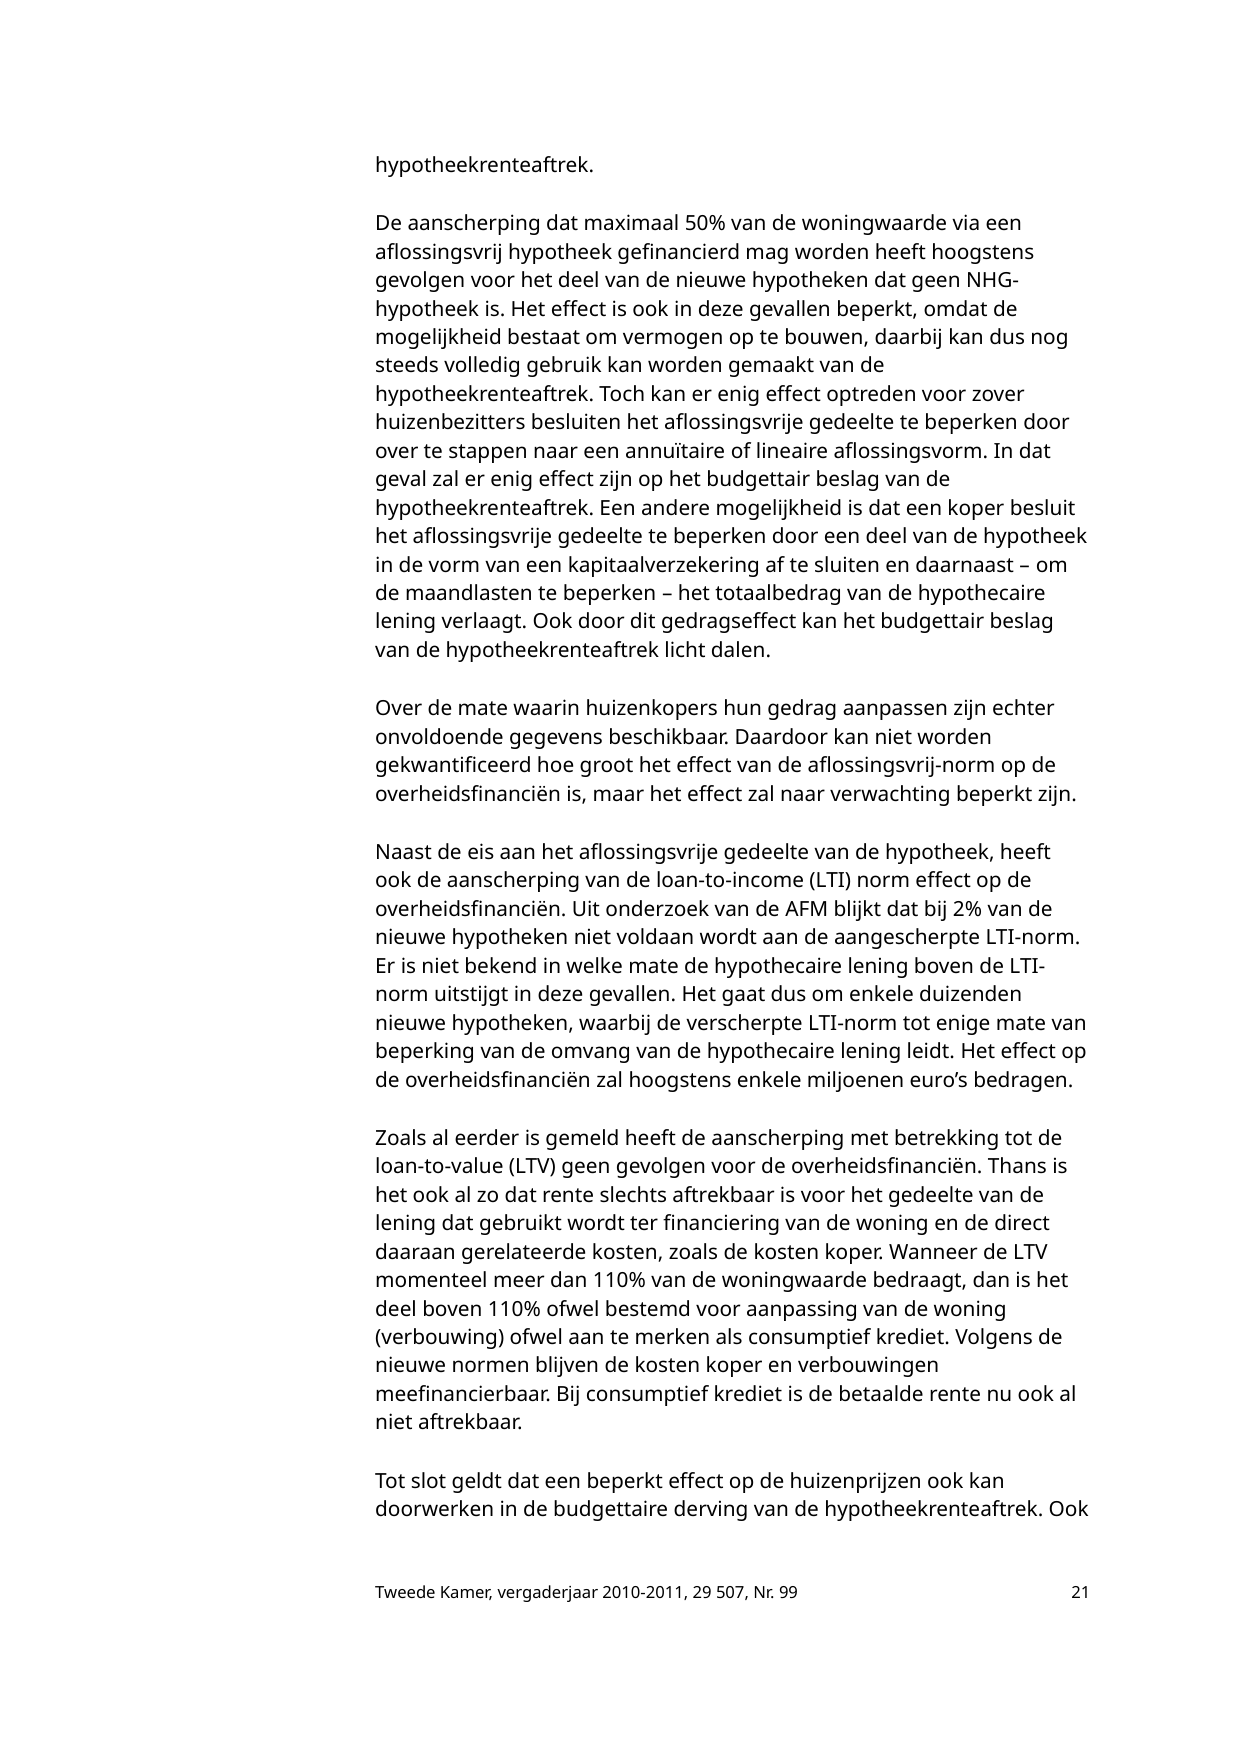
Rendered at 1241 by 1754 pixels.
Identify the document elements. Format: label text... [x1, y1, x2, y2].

text De aanscherping dat maximaal 50% van de woningwaarde via een aflossingsvrij hypotheek gefinancierd mag worden heeft hoogstens gevolgen voor het deel van de nieuwe hypotheken dat geen NHG-hypotheek is. Het effect is ook in deze gevallen beperkt, omdat de mogelijkheid bestaat om vermogen op te bouwen, daarbij kan dus nog steeds volledig gebruik kan worden gemaakt van de hypotheekrenteaftrek. Toch kan er enig effect optreden voor zover huizenbezitters besluiten het aflossingsvrije gedeelte te beperken door over te stappen naar een annuïtaire of lineaire aflossingsvorm. In dat geval zal er enig effect zijn op het budgettair beslag van de hypotheekrenteaftrek. Een andere mogelijkheid is dat een koper besluit het aflossingsvrije gedeelte te beperken door een deel van de hypotheek in de vorm van een kapitaalverzekering af te sluiten en daarnaast – om de maandlasten te beperken – het totaalbedrag van de hypothecaire lening verlaagt. Ook door dit gedragseffect kan het budgettair beslag van de hypotheekrenteaftrek licht dalen. [375, 208, 1090, 663]
text hypotheekrenteaftrek. [375, 150, 1090, 178]
text Over de mate waarin huizenkopers hun gedrag aanpassen zijn echter onvoldoende gegevens beschikbaar. Daardoor kan niet worden gekwantificeerd hoe groot het effect van de aflossingsvrij-norm op de overheidsfinanciën is, maar het effect zal naar verwachting beperkt zijn. [375, 693, 1090, 807]
text Naast de eis aan het aflossingsvrije gedeelte van de hypotheek, heeft ook de aanscherping van de loan-to-income (LTI) norm effect op de overheidsfinanciën. Uit onderzoek van de AFM blijkt dat bij 2% van de nieuwe hypotheken niet voldaan wordt aan de aangescherpte LTI-norm. Er is niet bekend in welke mate de hypothecaire lening boven de LTI-norm uitstijgt in deze gevallen. Het gaat dus om enkele duizenden nieuwe hypotheken, waarbij de verscherpte LTI-norm tot enige mate van beperking van de omvang van de hypothecaire lening leidt. Het effect op de overheidsfinanciën zal hoogstens enkele miljoenen euro’s bedragen. [375, 837, 1090, 1093]
text Zoals al eerder is gemeld heeft de aanscherping met betrekking tot de loan-to-value (LTV) geen gevolgen voor de overheidsfinanciën. Thans is het ook al zo dat rente slechts aftrekbaar is voor het gedeelte van de lening dat gebruikt wordt ter financiering van de woning en de direct daaraan gerelateerde kosten, zoals de kosten koper. Wanneer de LTV momenteel meer dan 110% van de woningwaarde bedraagt, dan is het deel boven 110% ofwel bestemd voor aanpassing van de woning (verbouwing) ofwel aan te merken als consumptief krediet. Volgens de nieuwe normen blijven de kosten koper en verbouwingen meefinancierbaar. Bij consumptief krediet is de betaalde rente nu ook al niet aftrekbaar. [375, 1123, 1090, 1436]
text Tot slot geldt dat een beperkt effect op de huizenprijzen ook kan doorwerken in de budgettaire derving van de hypotheekrenteaftrek. Ook [375, 1466, 1090, 1523]
